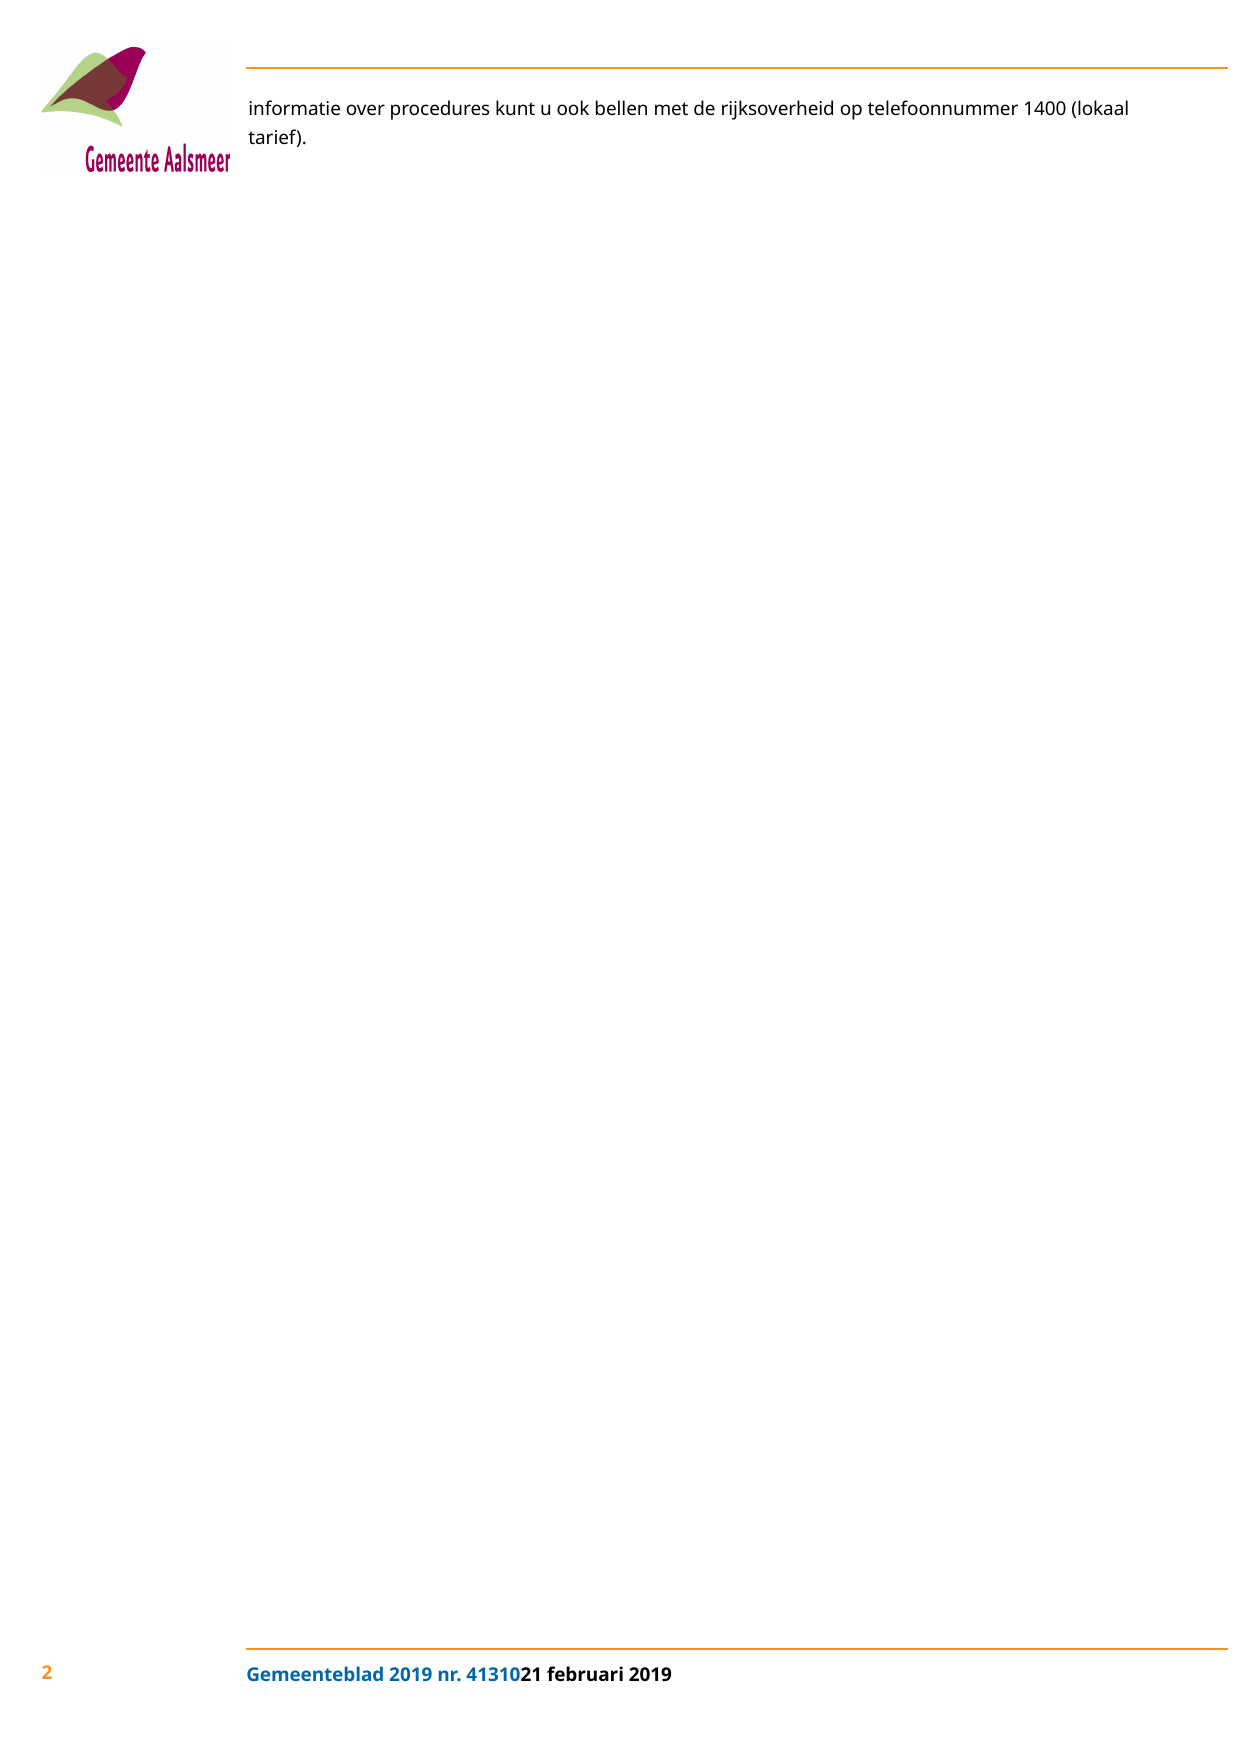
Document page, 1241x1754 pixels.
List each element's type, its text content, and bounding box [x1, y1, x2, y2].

text informatie over procedures kunt u ook bellen met de rijksoverheid op telefoonnummer 1400 (lokaal tarief). [248, 95, 1152, 150]
picture [41, 47, 231, 172]
